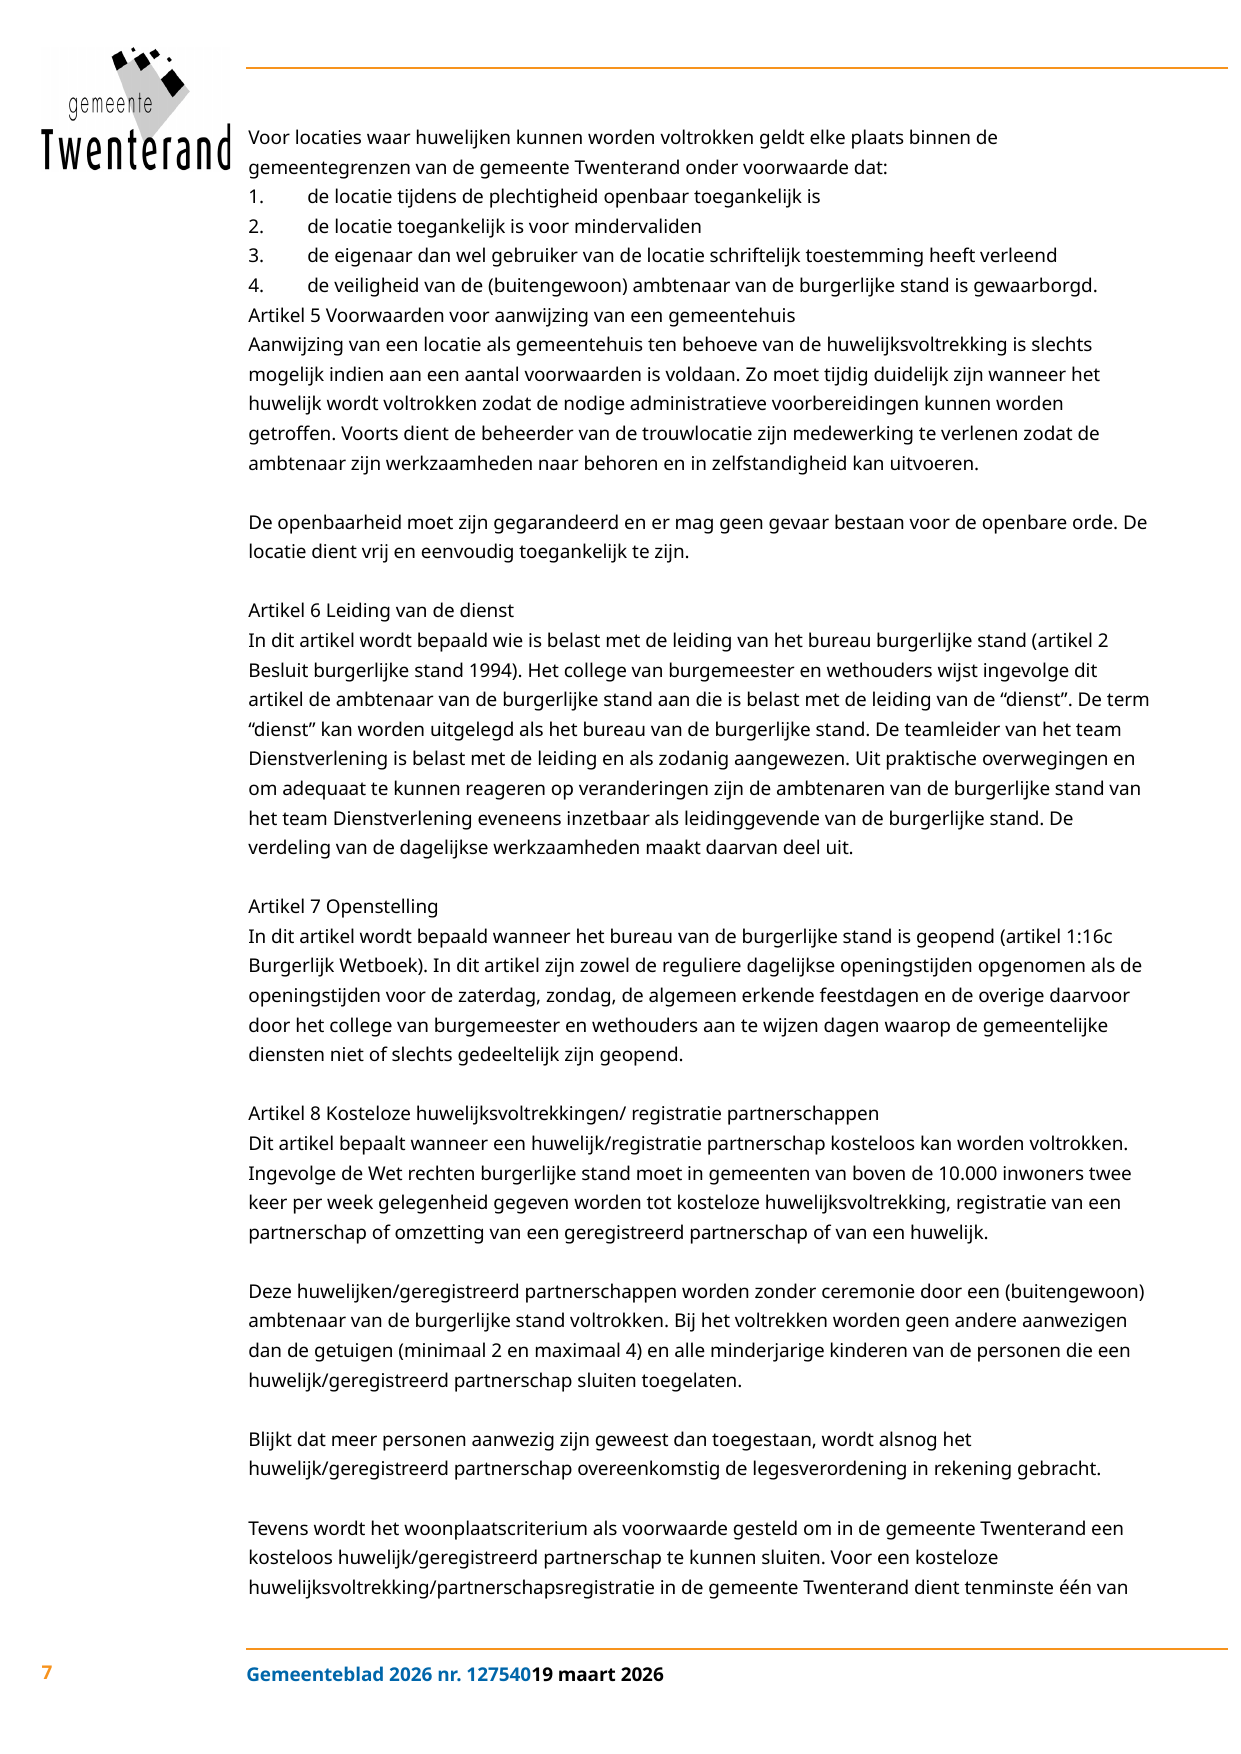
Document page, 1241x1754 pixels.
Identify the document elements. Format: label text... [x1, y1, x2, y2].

text In dit artikel wordt bepaald wie is belast met de leiding van het bureau burgerlijke stand (artikel 2 Besluit burgerlijke stand 1994). Het college van burgemeester en wethouders wijst ingevolge dit artikel de ambtenaar van de burgerlijke stand aan die is belast met de leiding van de “dienst”. De term “dienst” kan worden uitgelegd als het bureau van de burgerlijke stand. De teamleider van het team Dienstverlening is belast met de leiding en als zodanig aangewezen. Uit praktische overwegingen en om adequaat te kunnen reageren op veranderingen zijn de ambtenaren van de burgerlijke stand van het team Dienstverlening eveneens inzetbaar als leidinggevende van de burgerlijke stand. De verdeling van de dagelijkse werkzaamheden maakt daarvan deel uit. [248, 627, 1152, 860]
text Tevens wordt het woonplaatscriterium als voorwaarde gesteld om in de gemeente Twenterand een kosteloos huwelijk/geregistreerd partnerschap te kunnen sluiten. Voor een kosteloze huwelijksvoltrekking/partnerschapsregistratie in de gemeente Twenterand dient tenminste één van [248, 1515, 1152, 1600]
text Artikel 7 Openstelling [248, 893, 1152, 919]
text Artikel 8 Kosteloze huwelijksvoltrekkingen/ registratie partnerschappen [248, 1101, 1152, 1126]
list de veiligheid van de (buitengewoon) ambtenaar van de burgerlijke stand is gewaarborgd. [248, 272, 1152, 298]
picture [41, 47, 231, 172]
text Dit artikel bepaalt wanneer een huwelijk/registratie partnerschap kosteloos kan worden voltrokken. Ingevolge de Wet rechten burgerlijke stand moet in gemeenten van boven de 10.000 inwoners twee keer per week gelegenheid gegeven worden tot kosteloze huwelijksvoltrekking, registratie van een partnerschap of omzetting van een geregistreerd partnerschap of van een huwelijk. [248, 1130, 1152, 1245]
list de locatie toegankelijk is voor mindervaliden [248, 213, 1152, 239]
text Voor locaties waar huwelijken kunnen worden voltrokken geldt elke plaats binnen de gemeentegrenzen van de gemeente Twenterand onder voorwaarde dat: [248, 124, 1152, 180]
text In dit artikel wordt bepaald wanneer het bureau van de burgerlijke stand is geopend (artikel 1:16c Burgerlijk Wetboek). In dit artikel zijn zowel de reguliere dagelijkse openingstijden opgenomen als de openingstijden voor de zaterdag, zondag, de algemeen erkende feestdagen en de overige daarvoor door het college van burgemeester en wethouders aan te wijzen dagen waarop de gemeentelijke diensten niet of slechts gedeeltelijk zijn geopend. [248, 923, 1152, 1067]
text De openbaarheid moet zijn gegarandeerd en er mag geen gevaar bestaan voor de openbare orde. De locatie dient vrij en eenvoudig toegankelijk te zijn. [248, 509, 1152, 564]
list de locatie tijdens de plechtigheid openbaar toegankelijk is [248, 183, 1152, 209]
list de eigenaar dan wel gebruiker van de locatie schriftelijk toestemming heeft verleend [248, 243, 1152, 268]
text Blijkt dat meer personen aanwezig zijn geweest dan toegestaan, wordt alsnog het huwelijk/geregistreerd partnerschap overeenkomstig de legesverordening in rekening gebracht. [248, 1426, 1152, 1481]
text Artikel 6 Leiding van de dienst [248, 598, 1152, 623]
text Artikel 5 Voorwaarden voor aanwijzing van een gemeentehuis [248, 302, 1152, 328]
text Deze huwelijken/geregistreerd partnerschappen worden zonder ceremonie door een (buitengewoon) ambtenaar van de burgerlijke stand voltrokken. Bij het voltrekken worden geen andere aanwezigen dan de getuigen (minimaal 2 en maximaal 4) en alle minderjarige kinderen van de personen die een huwelijk/geregistreerd partnerschap sluiten toegelaten. [248, 1278, 1152, 1393]
text Aanwijzing van een locatie als gemeentehuis ten behoeve van de huwelijksvoltrekking is slechts mogelijk indien aan een aantal voorwaarden is voldaan. Zo moet tijdig duidelijk zijn wanneer het huwelijk wordt voltrokken zodat de nodige administratieve voorbereidingen kunnen worden getroffen. Voorts dient de beheerder van de trouwlocatie zijn medewerking te verlenen zodat de ambtenaar zijn werkzaamheden naar behoren en in zelfstandigheid kan uitvoeren. [248, 331, 1152, 476]
